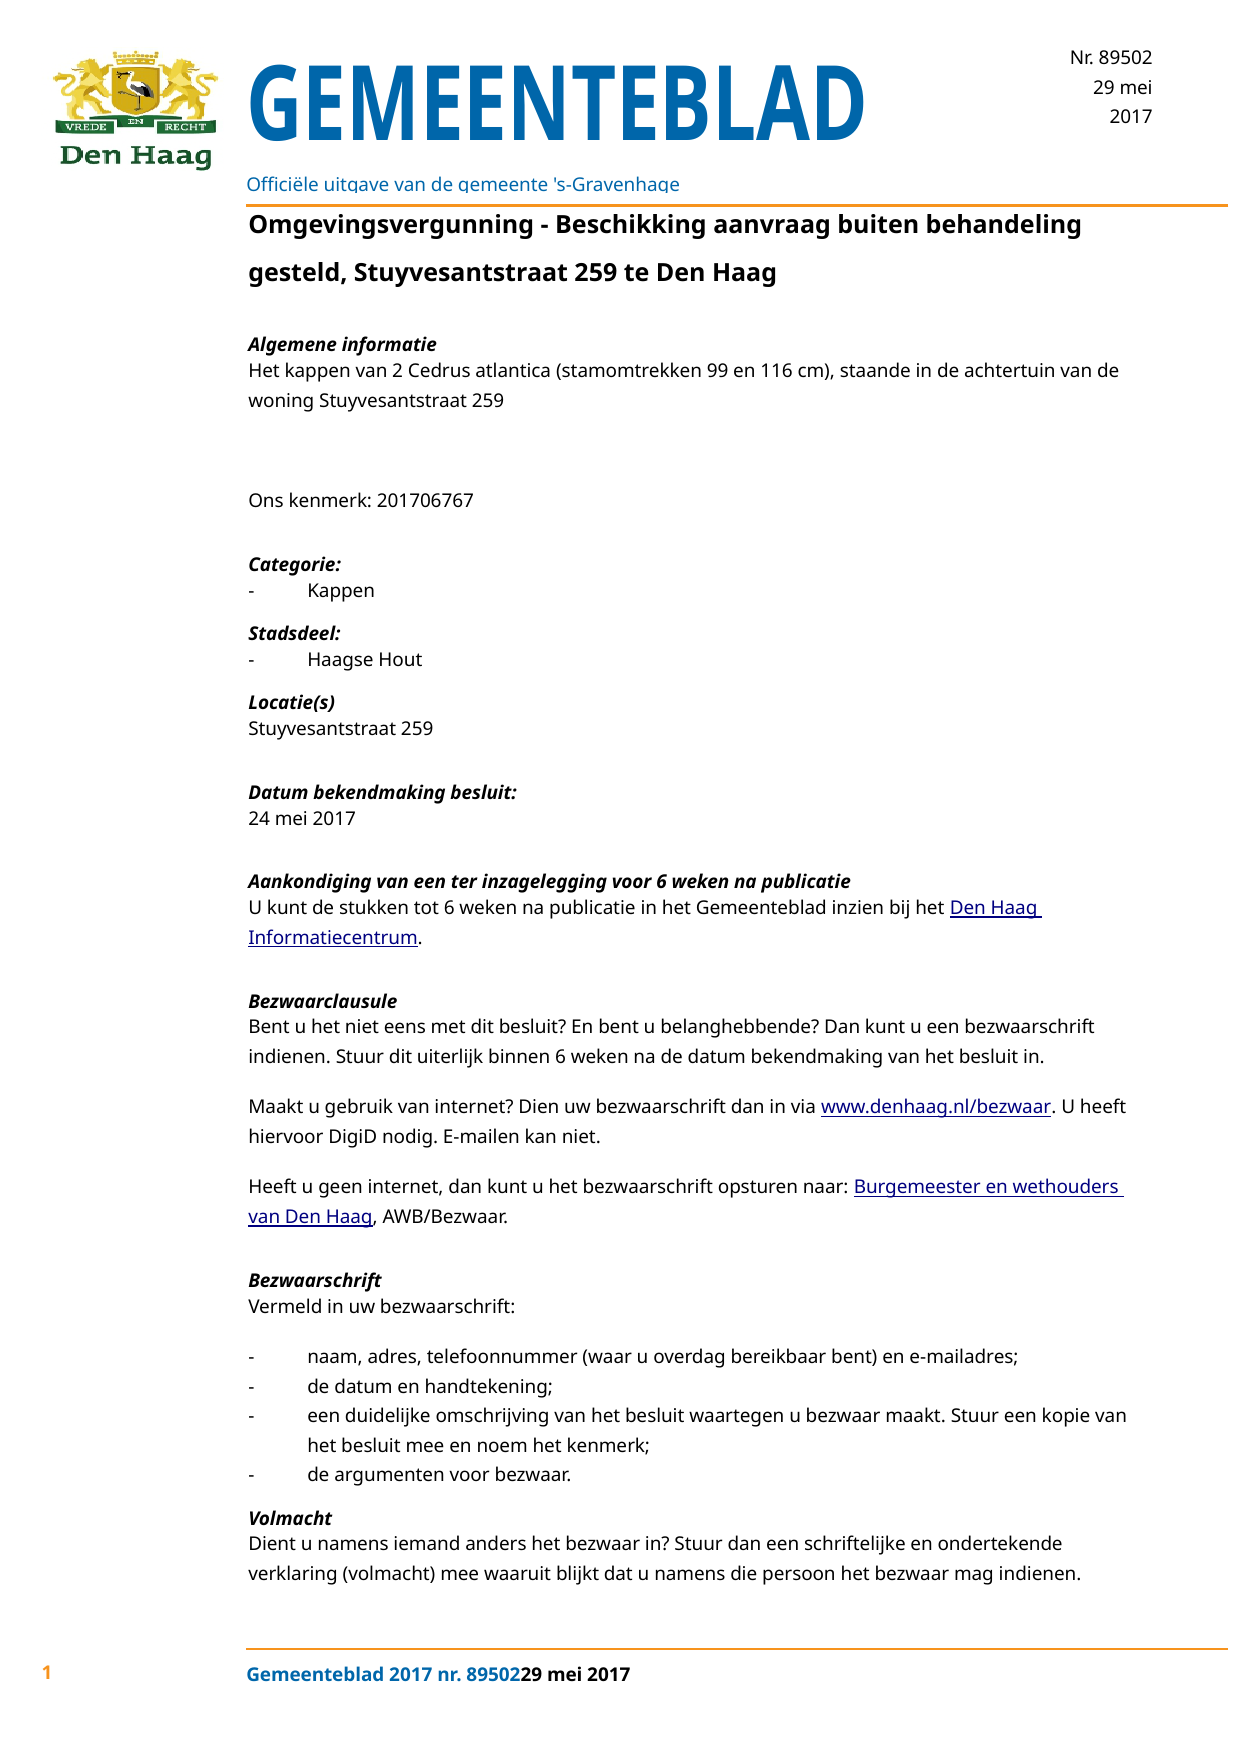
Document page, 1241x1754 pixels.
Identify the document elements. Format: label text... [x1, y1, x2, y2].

list de argumenten voor bezwaar. [248, 1462, 1152, 1487]
text Dient u namens iemand anders het bezwaar in? Stuur dan een schriftelijke en ondertekende verklaring (volmacht) mee waaruit blijkt dat u namens die persoon het bezwaar mag indienen. [248, 1531, 1152, 1586]
text Categorie: [248, 552, 1152, 577]
picture [41, 47, 231, 172]
list de datum en handtekening; [248, 1373, 1152, 1399]
text Het kappen van 2 Cedrus atlantica (stamomtrekken 99 en 116 cm), staande in de achtertuin van de woning Stuyvesantstraat 259 [248, 357, 1152, 412]
text 24 mei 2017 [248, 805, 1152, 830]
text Heeft u geen internet, dan kunt u het bezwaarschrift opsturen naar: Burgemeester en wethouders van Den Haag, AWB/Bezwaar. [248, 1174, 1152, 1229]
text Bezwaarschrift [248, 1267, 1152, 1293]
text Omgevingsvergunning - Beschikking aanvraag buiten behandeling gesteld, Stuyvesantstraat 259 te Den Haag [248, 207, 1152, 288]
text Stuyvesantstraat 259 [248, 715, 1152, 741]
text Volmacht [248, 1505, 1152, 1531]
list naam, adres, telefoonnummer (waar u overdag bereikbaar bent) en e-mailadres; [248, 1343, 1152, 1369]
text Bezwaarclausule [248, 988, 1152, 1014]
text Algemene informatie [248, 331, 1152, 357]
text Aankondiging van een ter inzagelegging voor 6 weken na publicatie [248, 869, 1152, 894]
text Ons kenmerk: 201706767 [248, 488, 1152, 513]
text Bent u het niet eens met dit besluit? En bent u belanghebbende? Dan kunt u een bezwaarschrift indienen. Stuur dit uiterlijk binnen 6 weken na de datum bekendmaking van het besluit in. [248, 1014, 1152, 1069]
text Stadsdeel: [248, 620, 1152, 646]
text U kunt de stukken tot 6 weken na publicatie in het Gemeenteblad inzien bij het Den Haag Informatiecentrum. [248, 894, 1152, 950]
list Haagse Hout [248, 646, 1152, 672]
list Kappen [248, 577, 1152, 603]
list een duidelijke omschrijving van het besluit waartegen u bezwaar maakt. Stuur een kopie van het besluit mee en noem het kenmerk; [248, 1402, 1152, 1458]
text Datum bekendmaking besluit: [248, 779, 1152, 805]
text Locatie(s) [248, 689, 1152, 715]
text Maakt u gebruik van internet? Dien uw bezwaarschrift dan in via www.denhaag.nl/bezwaar. U heeft hiervoor DigiD nodig. E-mailen kan niet. [248, 1094, 1152, 1149]
text Vermeld in uw bezwaarschrift: [248, 1293, 1152, 1319]
